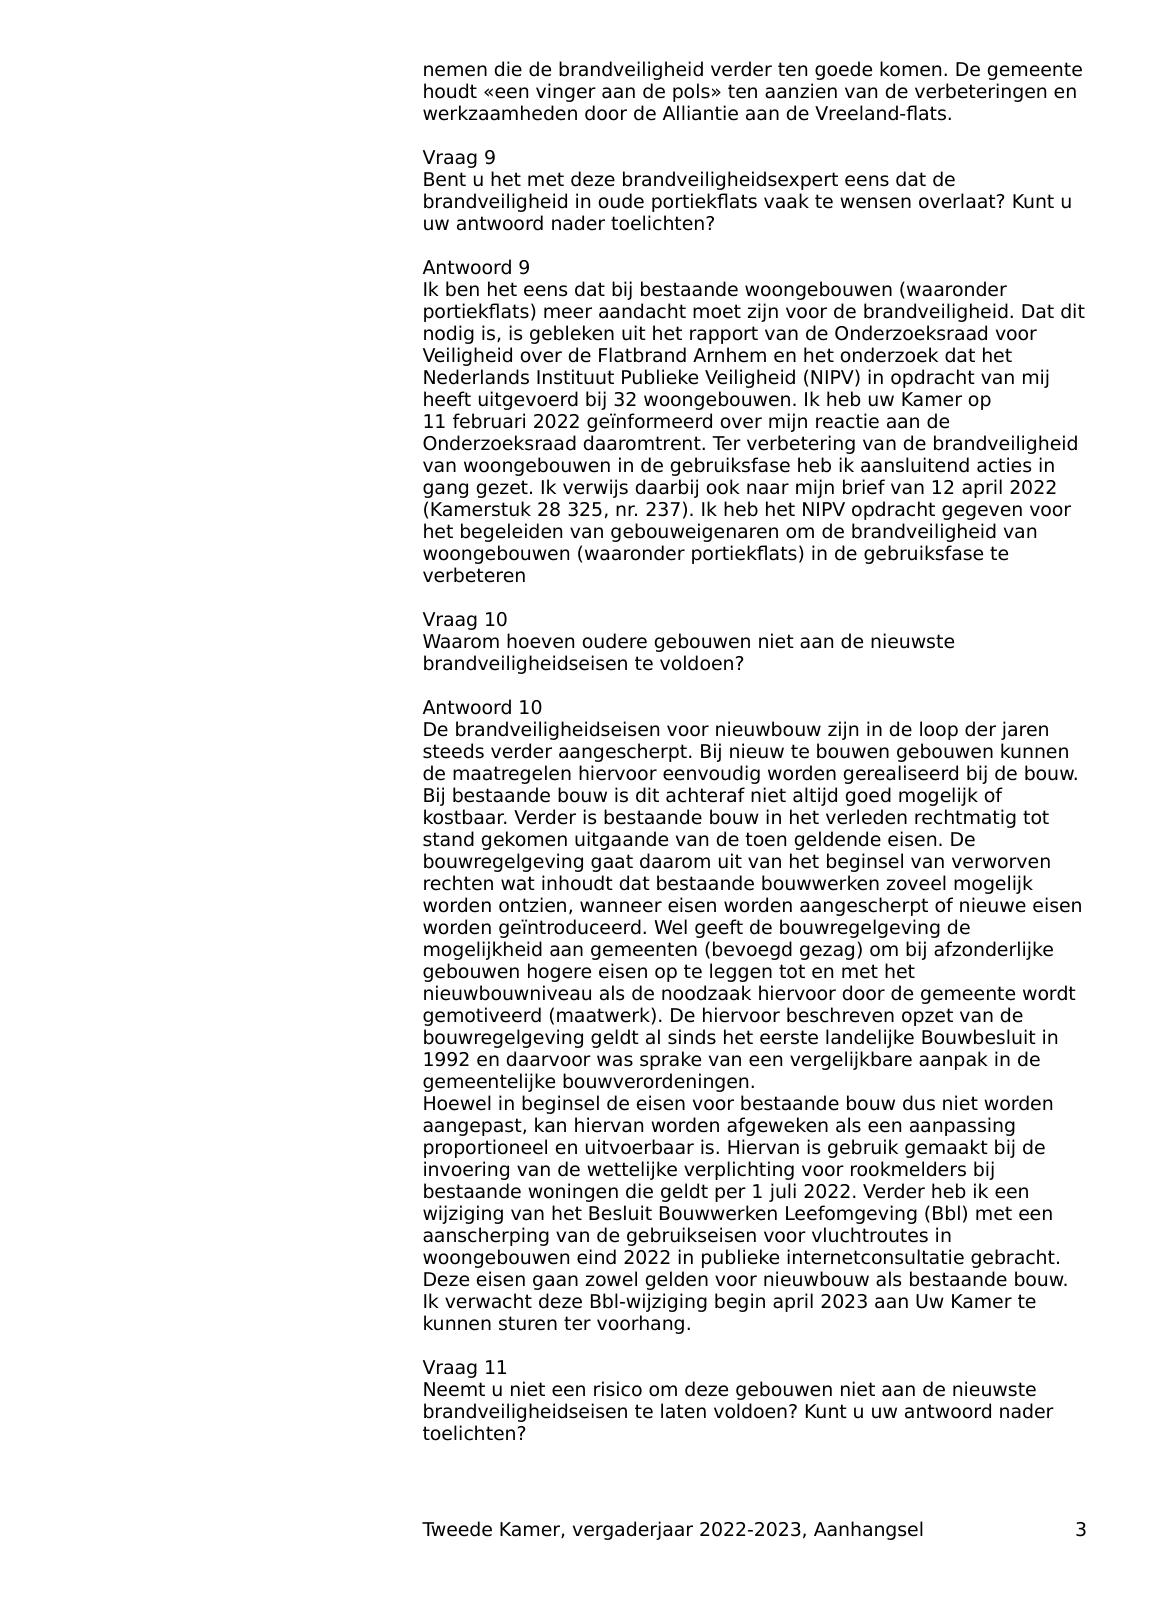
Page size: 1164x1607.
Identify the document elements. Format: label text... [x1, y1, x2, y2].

text Ik ben het eens dat bij bestaande woongebouwen (waaronder portiekflats) meer aandacht moet zijn voor de brandveiligheid. Dat dit nodig is, is gebleken uit het rapport van de Onderzoeksraad voor Veiligheid over de Flatbrand Arnhem en het onderzoek dat het Nederlands Instituut Publieke Veiligheid (NIPV) in opdracht van mij heeft uitgevoerd bij 32 woongebouwen. Ik heb uw Kamer op 11 februari 2022 geïnformeerd over mijn reactie aan de Onderzoeksraad daaromtrent. Ter verbetering van de brandveiligheid van woongebouwen in de gebruiksfase heb ik aansluitend acties in gang gezet. Ik verwijs daarbij ook naar mijn brief van 12 april 2022 (Kamerstuk 28 325, nr. 237). Ik heb het NIPV opdracht gegeven voor het begeleiden van gebouweigenaren om de brandveiligheid van woongebouwen (waaronder portiekflats) in de gebruiksfase te verbeteren [422, 279, 1087, 587]
text Antwoord 10 [422, 697, 1087, 719]
text Vraag 11 [422, 1357, 1087, 1379]
text De brandveiligheidseisen voor nieuwbouw zijn in de loop der jaren steeds verder aangescherpt. Bij nieuw te bouwen gebouwen kunnen de maatregelen hiervoor eenvoudig worden gerealiseerd bij de bouw. Bij bestaande bouw is dit achteraf niet altijd goed mogelijk of kostbaar. Verder is bestaande bouw in het verleden rechtmatig tot stand gekomen uitgaande van de toen geldende eisen. De bouwregelgeving gaat daarom uit van het beginsel van verworven rechten wat inhoudt dat bestaande bouwwerken zoveel mogelijk worden ontzien, wanneer eisen worden aangescherpt of nieuwe eisen worden geïntroduceerd. Wel geeft de bouwregelgeving de mogelijkheid aan gemeenten (bevoegd gezag) om bij afzonderlijke gebouwen hogere eisen op te leggen tot en met het nieuwbouwniveau als de noodzaak hiervoor door de gemeente wordt gemotiveerd (maatwerk). De hiervoor beschreven opzet van de bouwregelgeving geldt al sinds het eerste landelijke Bouwbesluit in 1992 en daarvoor was sprake van een vergelijkbare aanpak in de gemeentelijke bouwverordeningen. [422, 719, 1087, 1093]
text nemen die de brandveiligheid verder ten goede komen. De gemeente houdt «een vinger aan de pols» ten aanzien van de verbeteringen en werkzaamheden door de Alliantie aan de Vreeland-flats. [422, 59, 1087, 125]
text Vraag 9 [422, 147, 1087, 169]
text Waarom hoeven oudere gebouwen niet aan de nieuwste brandveiligheidseisen te voldoen? [422, 631, 1087, 675]
text Antwoord 9 [422, 257, 1087, 279]
text Vraag 10 [422, 609, 1087, 631]
text Hoewel in beginsel de eisen voor bestaande bouw dus niet worden aangepast, kan hiervan worden afgeweken als een aanpassing proportioneel en uitvoerbaar is. Hiervan is gebruik gemaakt bij de invoering van de wettelijke verplichting voor rookmelders bij bestaande woningen die geldt per 1 juli 2022. Verder heb ik een wijziging van het Besluit Bouwwerken Leefomgeving (Bbl) met een aanscherping van de gebruikseisen voor vluchtroutes in woongebouwen eind 2022 in publieke internetconsultatie gebracht. Deze eisen gaan zowel gelden voor nieuwbouw als bestaande bouw. Ik verwacht deze Bbl-wijziging begin april 2023 aan Uw Kamer te kunnen sturen ter voorhang. [422, 1093, 1087, 1335]
text Neemt u niet een risico om deze gebouwen niet aan de nieuwste brandveiligheidseisen te laten voldoen? Kunt u uw antwoord nader toelichten? [422, 1379, 1087, 1445]
text Bent u het met deze brandveiligheidsexpert eens dat de brandveiligheid in oude portiekflats vaak te wensen overlaat? Kunt u uw antwoord nader toelichten? [422, 169, 1087, 235]
